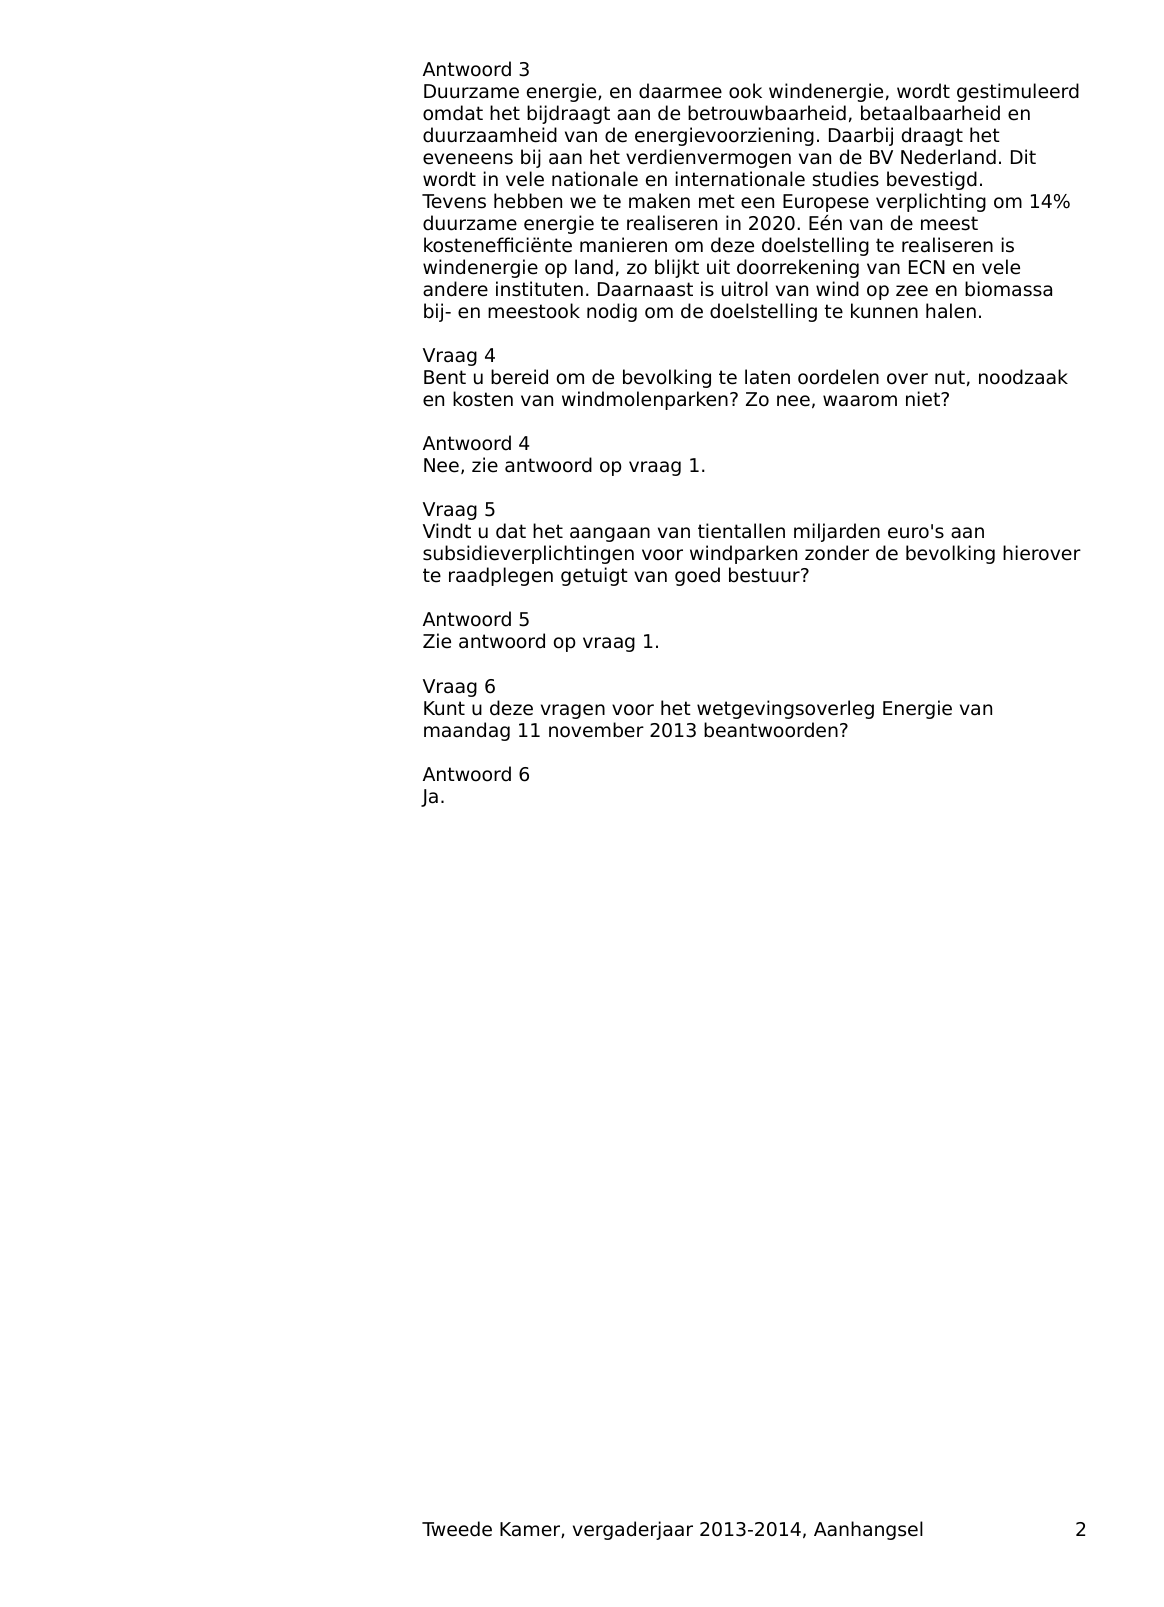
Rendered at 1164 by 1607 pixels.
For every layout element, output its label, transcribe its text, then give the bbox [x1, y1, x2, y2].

text Vraag 5 [422, 499, 1087, 521]
text Bent u bereid om de bevolking te laten oordelen over nut, noodzaak en kosten van windmolenparken? Zo nee, waarom niet? [422, 367, 1087, 411]
text Vraag 4 [422, 345, 1087, 367]
text Antwoord 4 [422, 433, 1087, 455]
text Zie antwoord op vraag 1. [422, 631, 1087, 653]
text Nee, zie antwoord op vraag 1. [422, 455, 1087, 477]
text Antwoord 5 [422, 609, 1087, 631]
text Vraag 6 [422, 676, 1087, 697]
text Antwoord 3 [422, 59, 1087, 81]
text Duurzame energie, en daarmee ook windenergie, wordt gestimuleerd omdat het bijdraagt aan de betrouwbaarheid, betaalbaarheid en duurzaamheid van de energievoorziening. Daarbij draagt het eveneens bij aan het verdienvermogen van de BV Nederland. Dit wordt in vele nationale en internationale studies bevestigd. [422, 81, 1087, 191]
text Tevens hebben we te maken met een Europese verplichting om 14% duurzame energie te realiseren in 2020. Eén van de meest kostenefficiënte manieren om deze doelstelling te realiseren is windenergie op land, zo blijkt uit doorrekening van ECN en vele andere instituten. Daarnaast is uitrol van wind op zee en biomassa bij- en meestook nodig om de doelstelling te kunnen halen. [422, 191, 1087, 323]
text Vindt u dat het aangaan van tientallen miljarden euro's aan subsidieverplichtingen voor windparken zonder de bevolking hierover te raadplegen getuigt van goed bestuur? [422, 521, 1087, 587]
text Kunt u deze vragen voor het wetgevingsoverleg Energie van maandag 11 november 2013 beantwoorden? [422, 697, 1087, 741]
text Antwoord 6 [422, 764, 1087, 786]
text Ja. [422, 786, 1087, 808]
